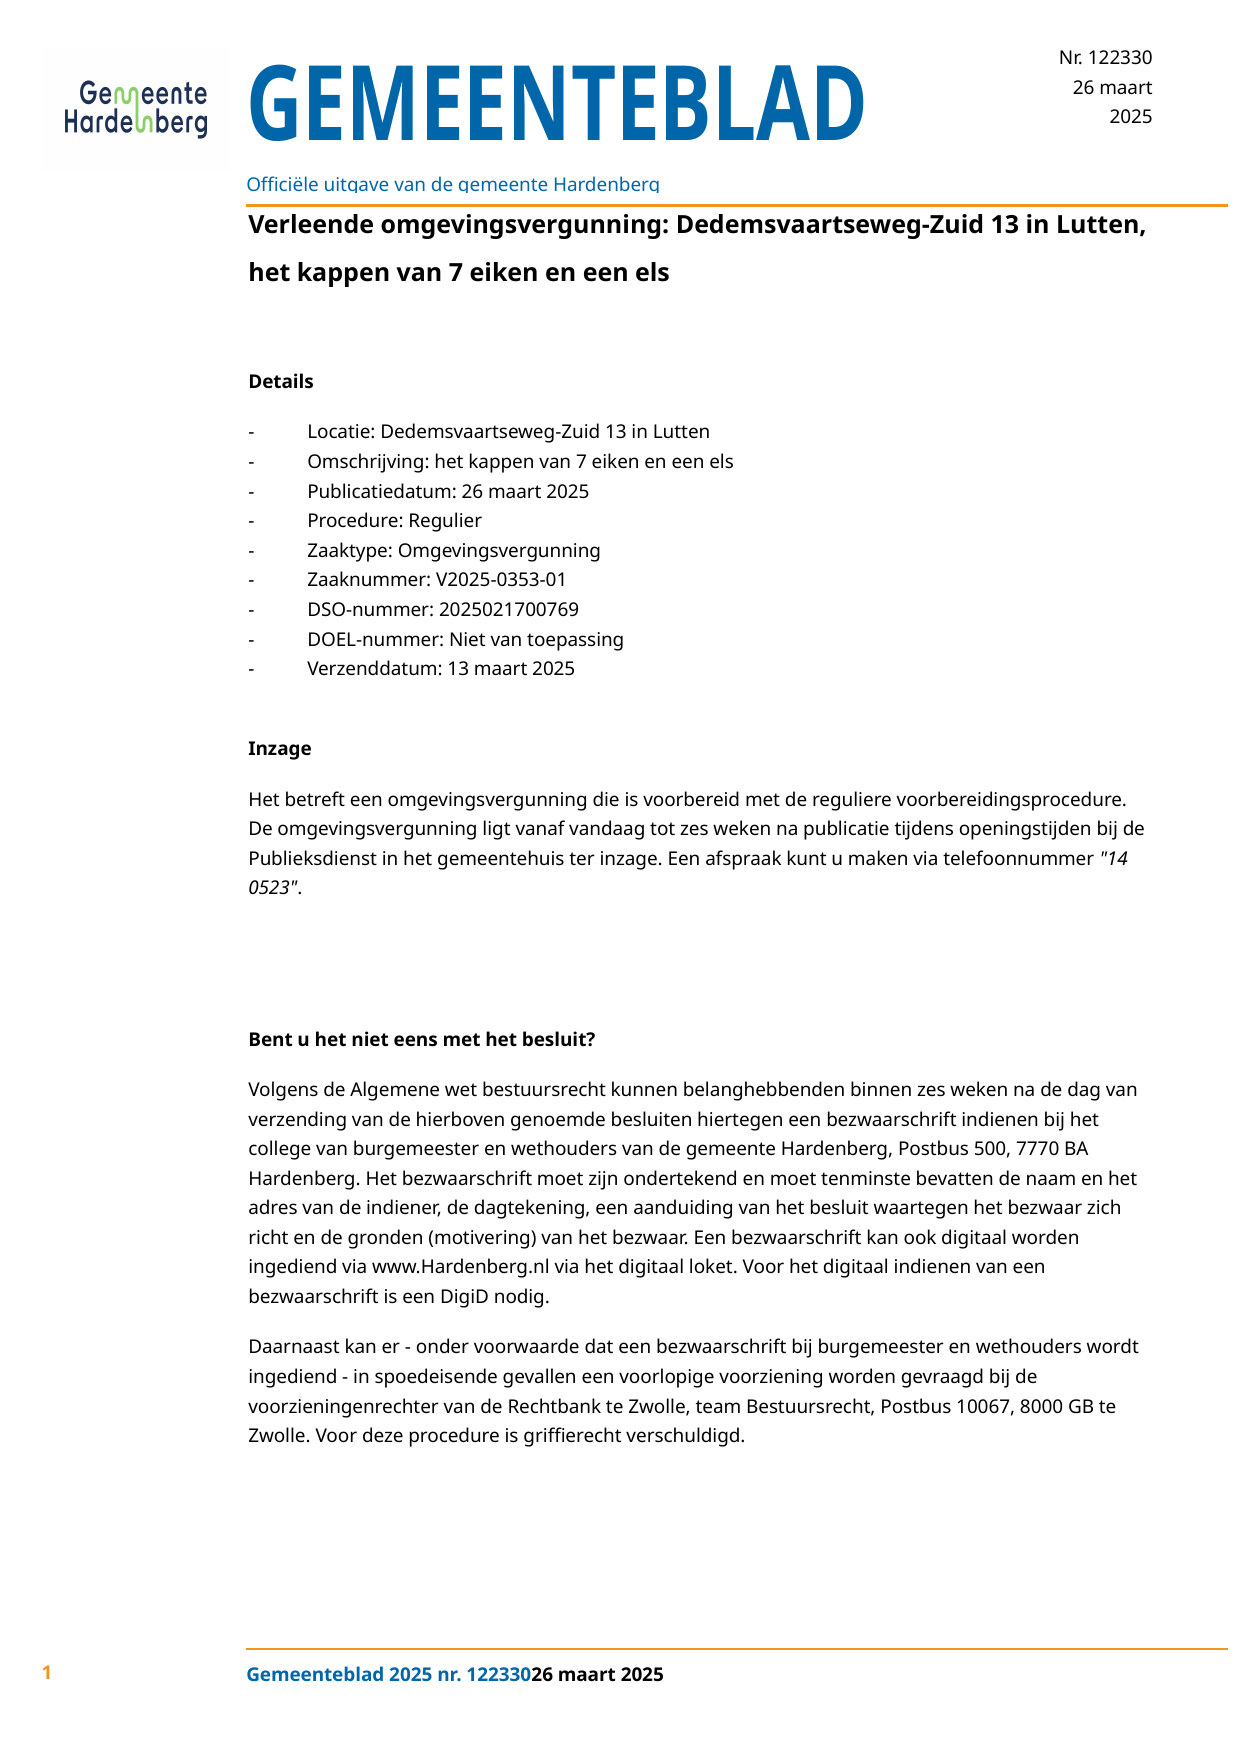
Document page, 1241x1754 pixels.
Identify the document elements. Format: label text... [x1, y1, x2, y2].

text Details [248, 368, 1152, 394]
text Het betreft een omgevingsvergunning die is voorbereid met de reguliere voorbereidingsprocedure. De omgevingsvergunning ligt vanaf vandaag tot zes weken na publicatie tijdens openingstijden bij de Publieksdienst in het gemeentehuis ter inzage. Een afspraak kunt u maken via telefoonnummer "14 0523". [248, 786, 1152, 900]
list Omschrijving: het kappen van 7 eiken en een els [248, 448, 1152, 474]
list Locatie: Dedemsvaartseweg-Zuid 13 in Lutten [248, 419, 1152, 444]
list Zaaknummer: V2025-0353-01 [248, 567, 1152, 592]
list Publicatiedatum: 26 maart 2025 [248, 478, 1152, 504]
list DOEL-nummer: Niet van toepassing [248, 626, 1152, 652]
list Verzenddatum: 13 maart 2025 [248, 655, 1152, 681]
text Daarnaast kan er - onder voorwaarde dat een bezwaarschrift bij burgemeester en wethouders wordt ingediend - in spoedeisende gevallen een voorlopige voorziening worden gevraagd bij de voorzieningenrechter van de Rechtbank te Zwolle, team Bestuursrecht, Postbus 10067, 8000 GB te Zwolle. Voor deze procedure is griffierecht verschuldigd. [248, 1334, 1152, 1448]
text Inzage [248, 735, 1152, 761]
list Procedure: Regulier [248, 507, 1152, 533]
picture [41, 47, 231, 172]
text Bent u het niet eens met het besluit? [248, 1026, 1152, 1052]
list DSO-nummer: 2025021700769 [248, 596, 1152, 622]
list Zaaktype: Omgevingsvergunning [248, 537, 1152, 563]
text Verleende omgevingsvergunning: Dedemsvaartseweg-Zuid 13 in Lutten, het kappen van 7 eiken en een els [248, 207, 1152, 288]
text Volgens de Algemene wet bestuursrecht kunnen belanghebbenden binnen zes weken na de dag van verzending van de hierboven genoemde besluiten hiertegen een bezwaarschrift indienen bij het college van burgemeester en wethouders van de gemeente Hardenberg, Postbus 500, 7770 BA Hardenberg. Het bezwaarschrift moet zijn ondertekend en moet tenminste bevatten de naam en het adres van de indiener, de dagtekening, een aanduiding van het besluit waartegen het bezwaar zich richt en de gronden (motivering) van het bezwaar. Een bezwaarschrift kan ook digitaal worden ingediend via www.Hardenberg.nl via het digitaal loket. Voor het digitaal indienen van een bezwaarschrift is een DigiD nodig. [248, 1076, 1152, 1309]
